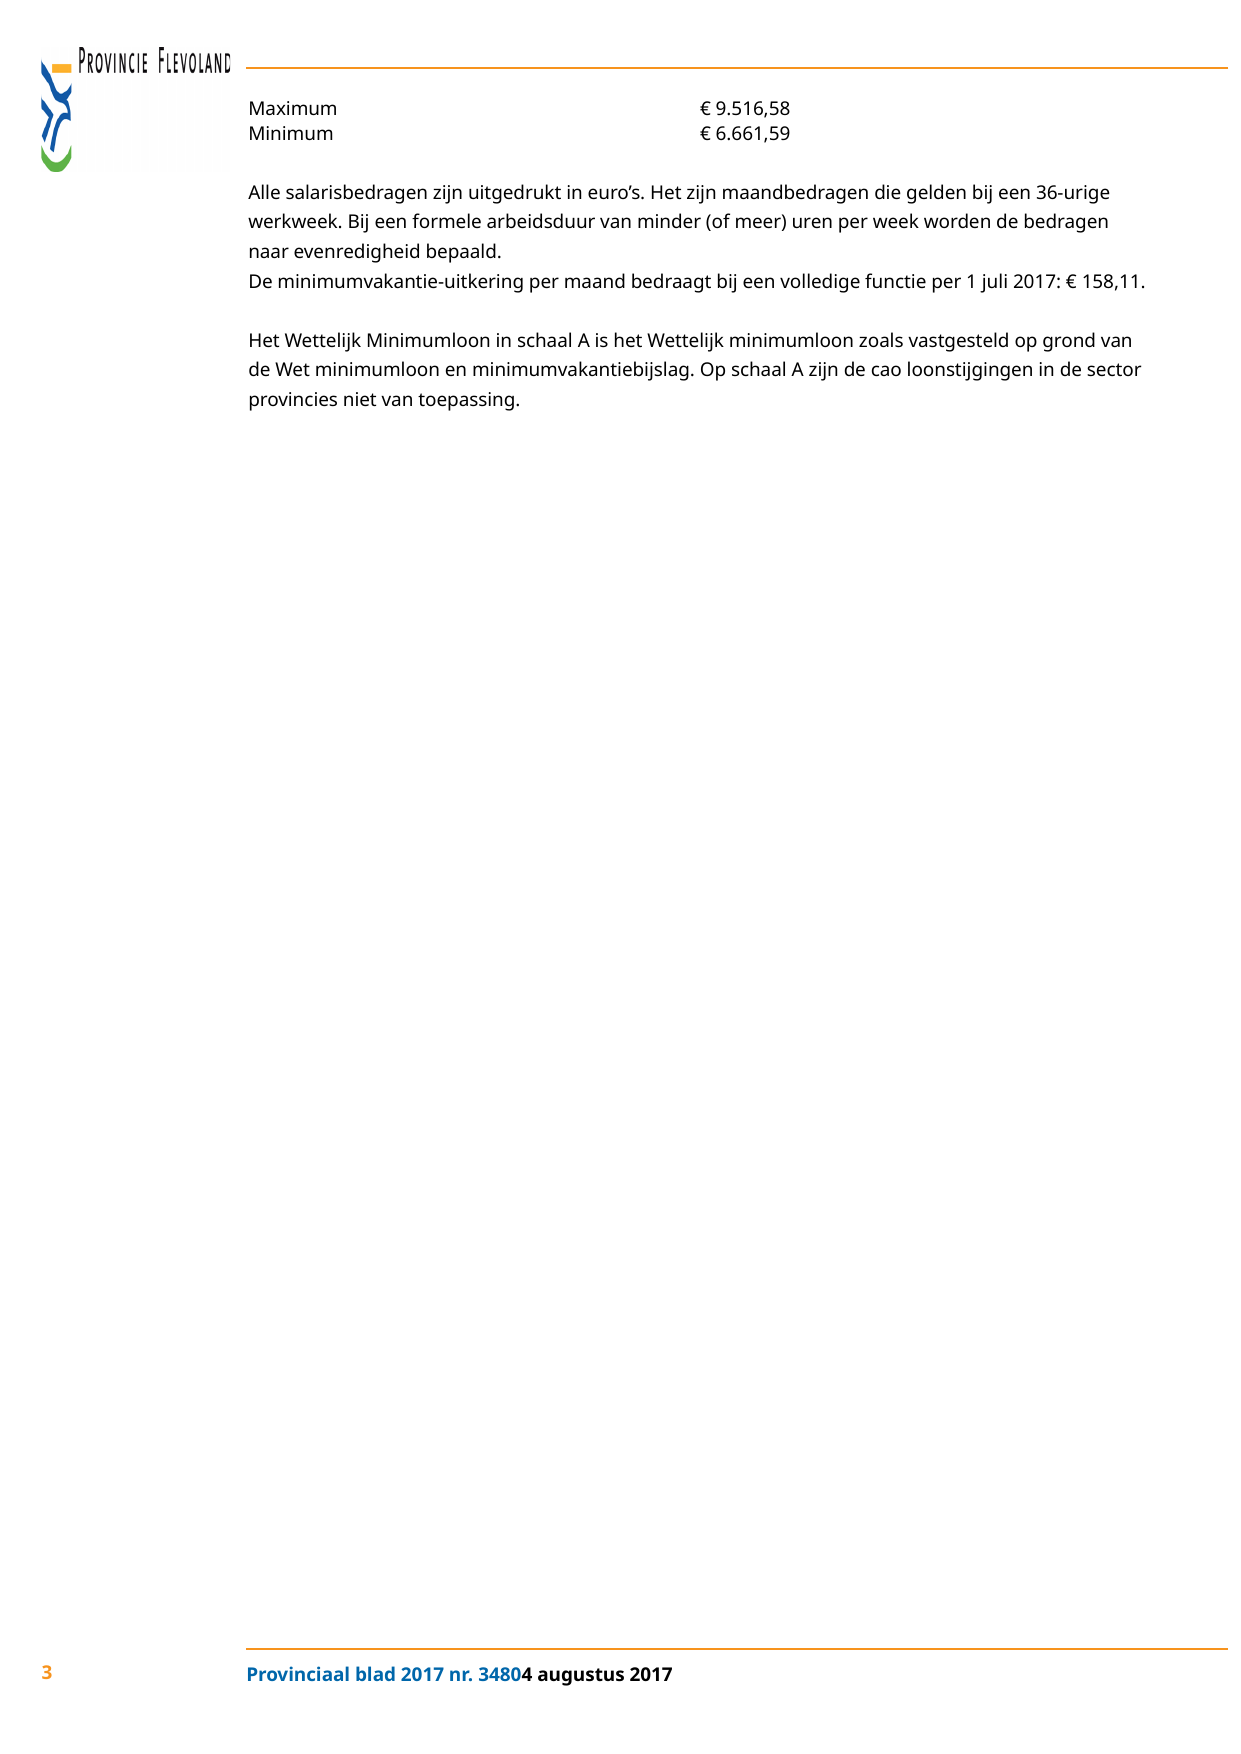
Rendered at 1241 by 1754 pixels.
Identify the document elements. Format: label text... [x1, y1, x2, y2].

text Alle salarisbedragen zijn uitgedrukt in euro’s. Het zijn maandbedragen die gelden bij een 36-urige werkweek. Bij een formele arbeidsduur van minder (of meer) uren per week worden de bedragen naar evenredigheid bepaald. [248, 179, 1152, 264]
table_cell Minimum [248, 121, 700, 146]
table_cell € 9.516,58 [700, 95, 1152, 121]
picture [41, 47, 231, 172]
table_cell € 6.661,59 [700, 121, 1152, 146]
text De minimumvakantie-uitkering per maand bedraagt bij een volledige functie per 1 juli 2017: € 158,11. [248, 268, 1152, 293]
table_cell Maximum [248, 95, 700, 121]
text Het Wettelijk Minimumloon in schaal A is het Wettelijk minimumloon zoals vastgesteld op grond van de Wet minimumloon en minimumvakantiebijslag. Op schaal A zijn de cao loonstijgingen in de sector provincies niet van toepassing. [248, 327, 1152, 412]
